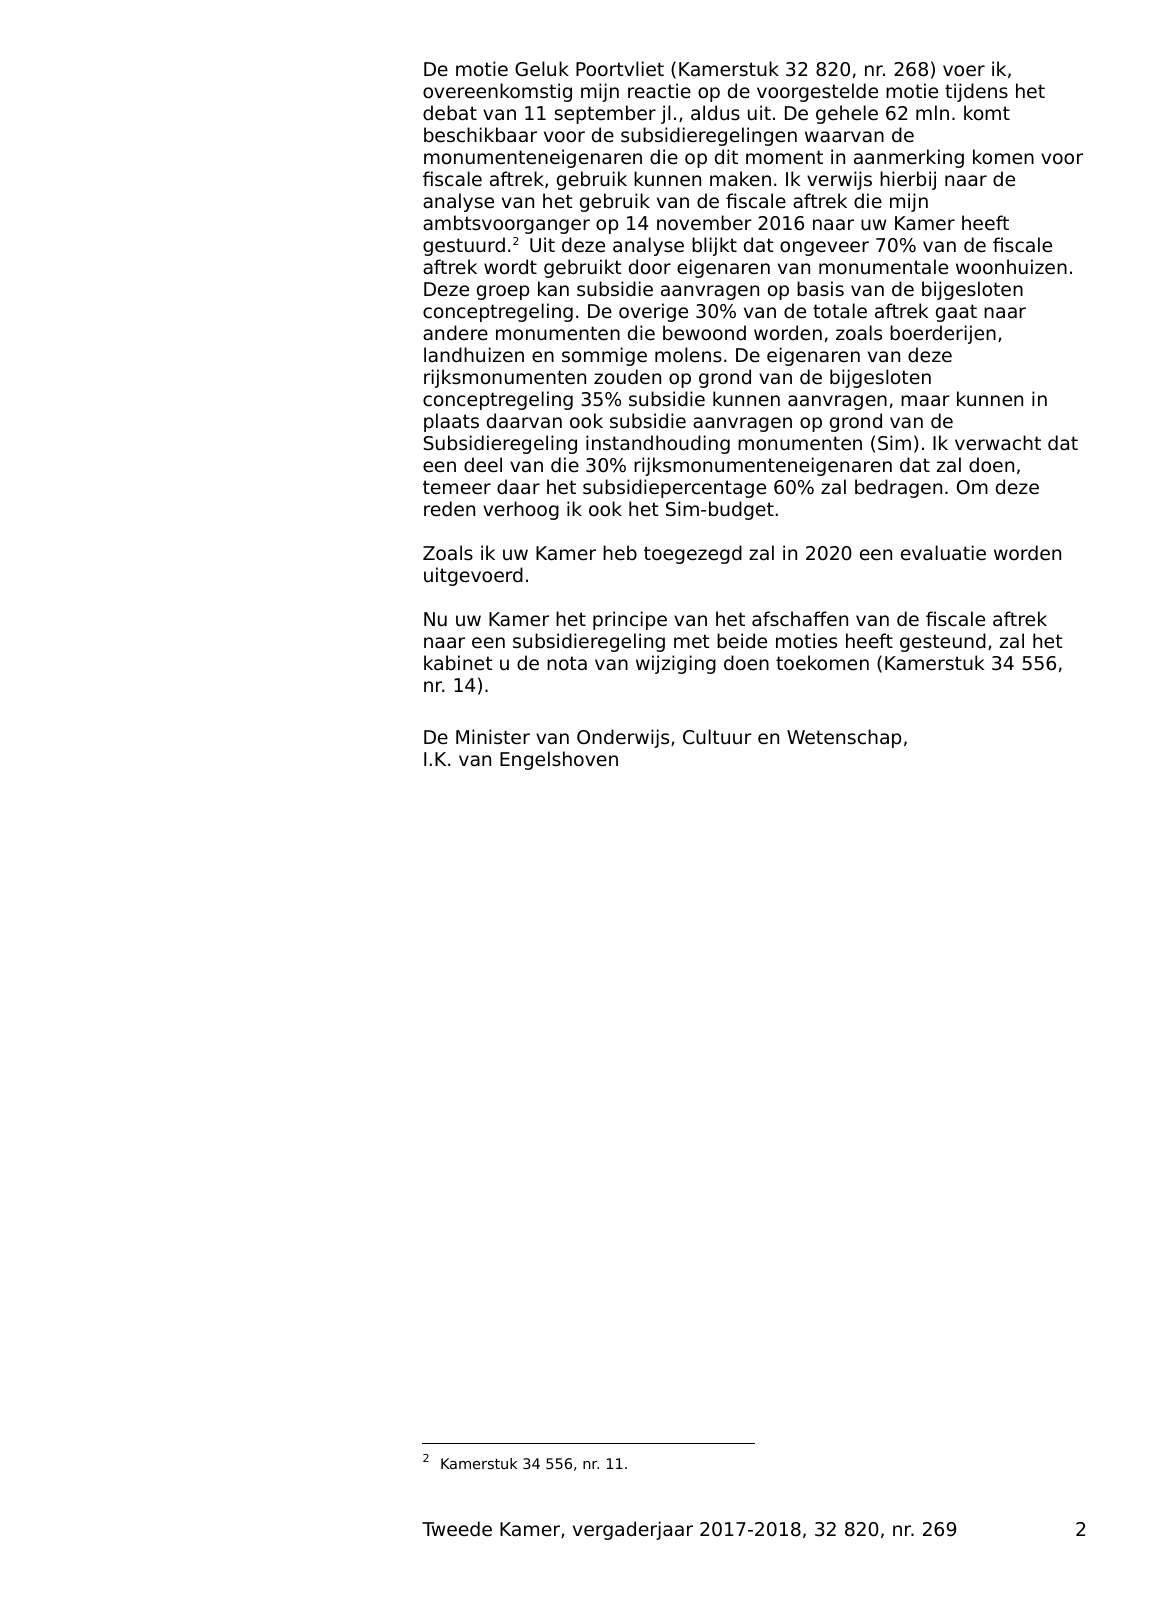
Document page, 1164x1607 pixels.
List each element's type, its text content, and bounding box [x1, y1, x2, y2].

text Kamerstuk 34 556, nr. 11. [422, 1452, 1087, 1474]
text Zoals ik uw Kamer heb toegezegd zal in 2020 een evaluatie worden uitgevoerd. [422, 543, 1087, 587]
text Nu uw Kamer het principe van het afschaffen van de fiscale aftrek naar een subsidieregeling met beide moties heeft gesteund, zal het kabinet u de nota van wijziging doen toekomen (Kamerstuk 34 556, nr. 14). [422, 609, 1087, 697]
text De Minister van Onderwijs, Cultuur en Wetenschap, I.K. van Engelshoven [422, 727, 1087, 771]
text De motie Geluk Poortvliet (Kamerstuk 32 820, nr. 268) voer ik, overeenkomstig mijn reactie op de voorgestelde motie tijdens het debat van 11 september jl., aldus uit. De gehele 62 mln. komt beschikbaar voor de subsidieregelingen waarvan de monumenteneigenaren die op dit moment in aanmerking komen voor fiscale aftrek, gebruik kunnen maken. Ik verwijs hierbij naar de analyse van het gebruik van de fiscale aftrek die mijn ambtsvoorganger op 14 november 2016 naar uw Kamer heeft gestuurd. Uit deze analyse blijkt dat ongeveer 70% van de fiscale aftrek wordt gebruikt door eigenaren van monumentale woonhuizen. Deze groep kan subsidie aanvragen op basis van de bijgesloten conceptregeling. De overige 30% van de totale aftrek gaat naar andere monumenten die bewoond worden, zoals boerderijen, landhuizen en sommige molens. De eigenaren van deze rijksmonumenten zouden op grond van de bijgesloten conceptregeling 35% subsidie kunnen aanvragen, maar kunnen in plaats daarvan ook subsidie aanvragen op grond van de Subsidieregeling instandhouding monumenten (Sim). Ik verwacht dat een deel van die 30% rijksmonumenteneigenaren dat zal doen, temeer daar het subsidiepercentage 60% zal bedragen. Om deze reden verhoog ik ook het Sim-budget. [422, 59, 1087, 521]
